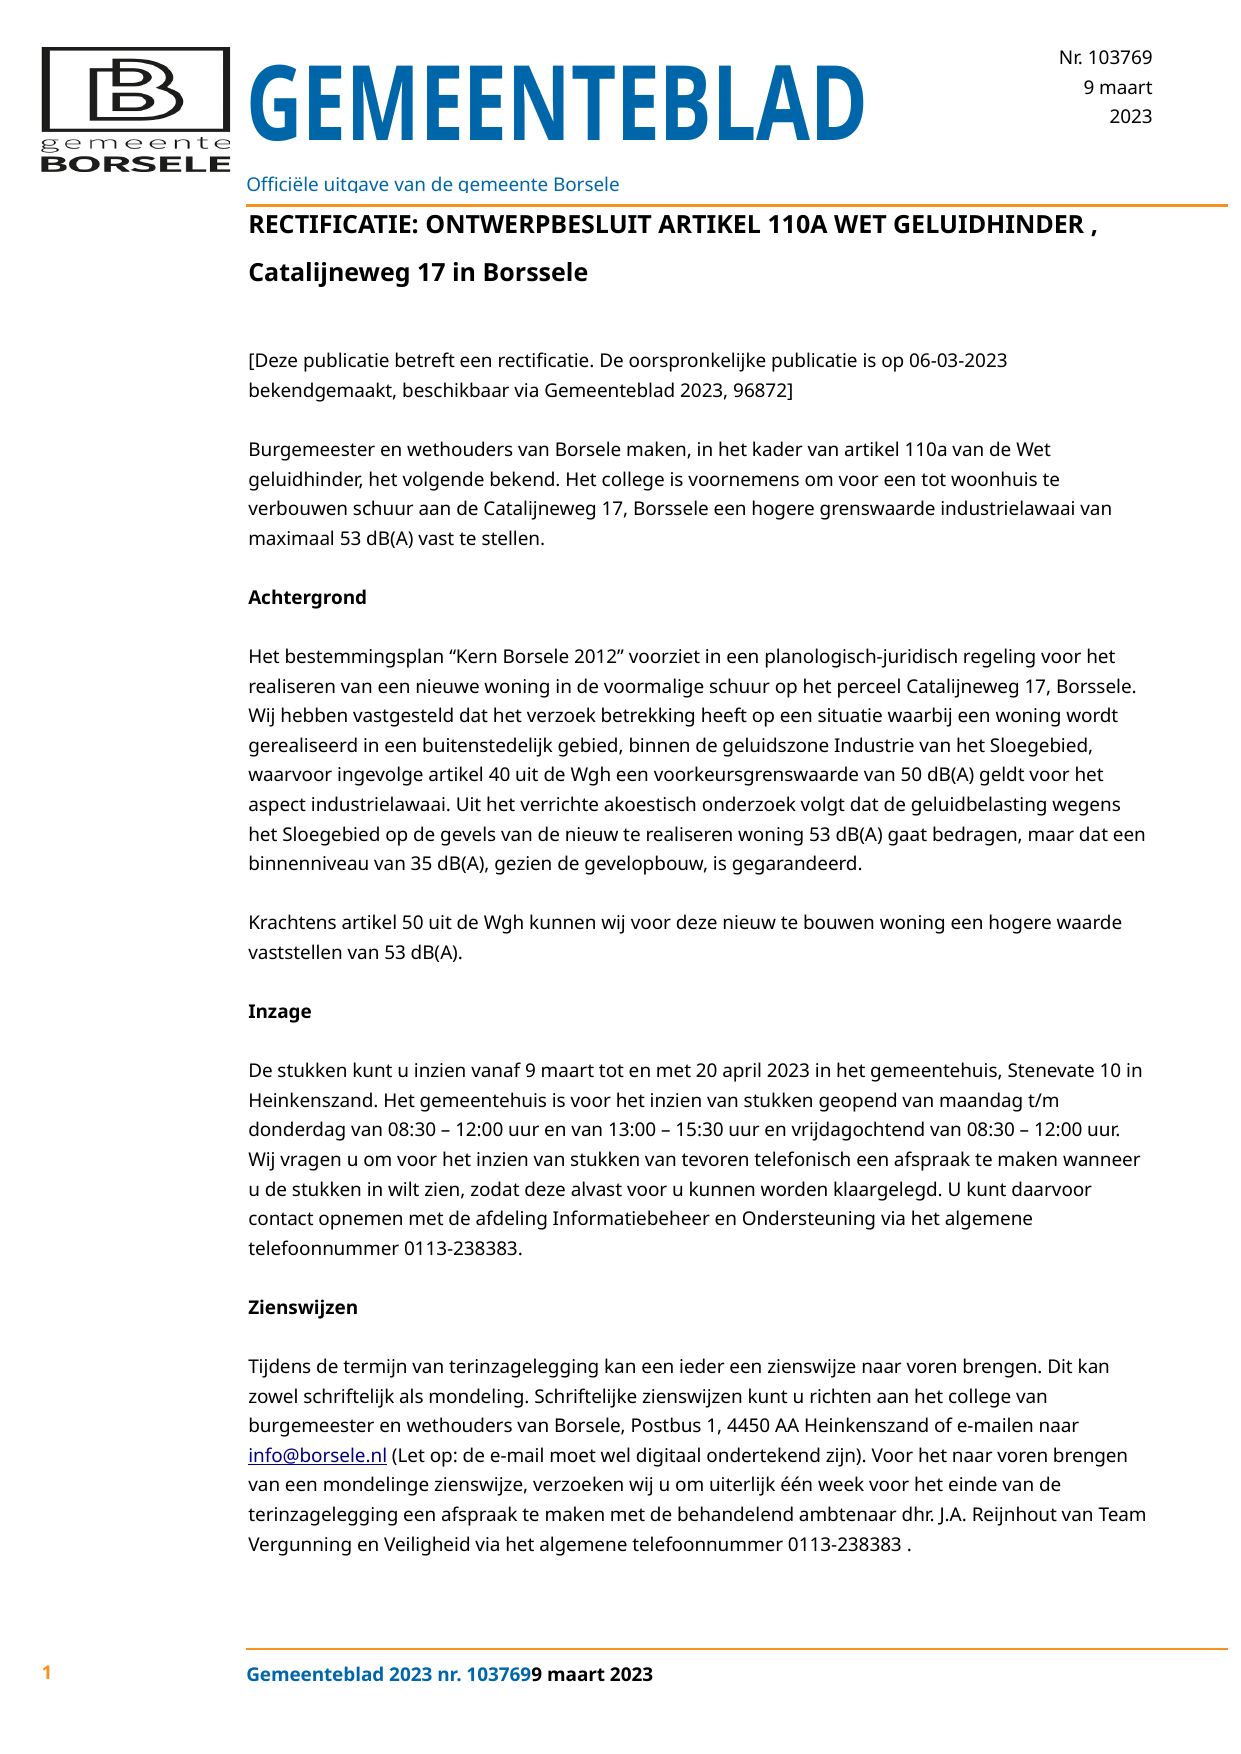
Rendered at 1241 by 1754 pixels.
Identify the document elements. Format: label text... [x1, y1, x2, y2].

text Zienswijzen [248, 1294, 1152, 1320]
text Inzage [248, 998, 1152, 1024]
text [Deze publicatie betreft een rectificatie. De oorspronkelijke publicatie is op 06-03-2023 bekendgemaakt, beschikbaar via Gemeenteblad 2023, 96872] [248, 347, 1152, 403]
text Krachtens artikel 50 uit de Wgh kunnen wij voor deze nieuw te bouwen woning een hogere waarde vaststellen van 53 dB(A). [248, 909, 1152, 965]
text RECTIFICATIE: ONTWERPBESLUIT ARTIKEL 110A WET GELUIDHINDER , Catalijneweg 17 in Borssele [248, 207, 1152, 288]
text Achtergrond [248, 584, 1152, 610]
text Burgemeester en wethouders van Borsele maken, in het kader van artikel 110a van de Wet geluidhinder, het volgende bekend. Het college is voornemens om voor een tot woonhuis te verbouwen schuur aan de Catalijneweg 17, Borssele een hogere grenswaarde industrielawaai van maximaal 53 dB(A) vast te stellen. [248, 436, 1152, 551]
picture [41, 47, 231, 172]
text Tijdens de termijn van terinzagelegging kan een ieder een zienswijze naar voren brengen. Dit kan zowel schriftelijk als mondeling. Schriftelijke zienswijzen kunt u richten aan het college van burgemeester en wethouders van Borsele, Postbus 1, 4450 AA Heinkenszand of e-mailen naar info@borsele.nl (Let op: de e-mail moet wel digitaal ondertekend zijn). Voor het naar voren brengen van een mondelinge zienswijze, verzoeken wij u om uiterlijk één week voor het einde van de terinzagelegging een afspraak te maken met de behandelend ambtenaar dhr. J.A. Reijnhout van Team Vergunning en Veiligheid via het algemene telefoonnummer 0113-238383 . [248, 1353, 1152, 1557]
text Het bestemmingsplan “Kern Borsele 2012” voorziet in een planologisch-juridisch regeling voor het realiseren van een nieuwe woning in de voormalige schuur op het perceel Catalijneweg 17, Borssele. Wij hebben vastgesteld dat het verzoek betrekking heeft op een situatie waarbij een woning wordt gerealiseerd in een buitenstedelijk gebied, binnen de geluidszone Industrie van het Sloegebied, waarvoor ingevolge artikel 40 uit de Wgh een voorkeursgrenswaarde van 50 dB(A) geldt voor het aspect industrielawaai. Uit het verrichte akoestisch onderzoek volgt dat de geluidbelasting wegens het Sloegebied op de gevels van de nieuw te realiseren woning 53 dB(A) gaat bedragen, maar dat een binnenniveau van 35 dB(A), gezien de gevelopbouw, is gegarandeerd. [248, 643, 1152, 876]
text De stukken kunt u inzien vanaf 9 maart tot en met 20 april 2023 in het gemeentehuis, Stenevate 10 in Heinkenszand. Het gemeentehuis is voor het inzien van stukken geopend van maandag t/m donderdag van 08:30 – 12:00 uur en van 13:00 – 15:30 uur en vrijdagochtend van 08:30 – 12:00 uur. Wij vragen u om voor het inzien van stukken van tevoren telefonisch een afspraak te maken wanneer u de stukken in wilt zien, zodat deze alvast voor u kunnen worden klaargelegd. U kunt daarvoor contact opnemen met de afdeling Informatiebeheer en Ondersteuning via het algemene telefoonnummer 0113-238383. [248, 1057, 1152, 1261]
